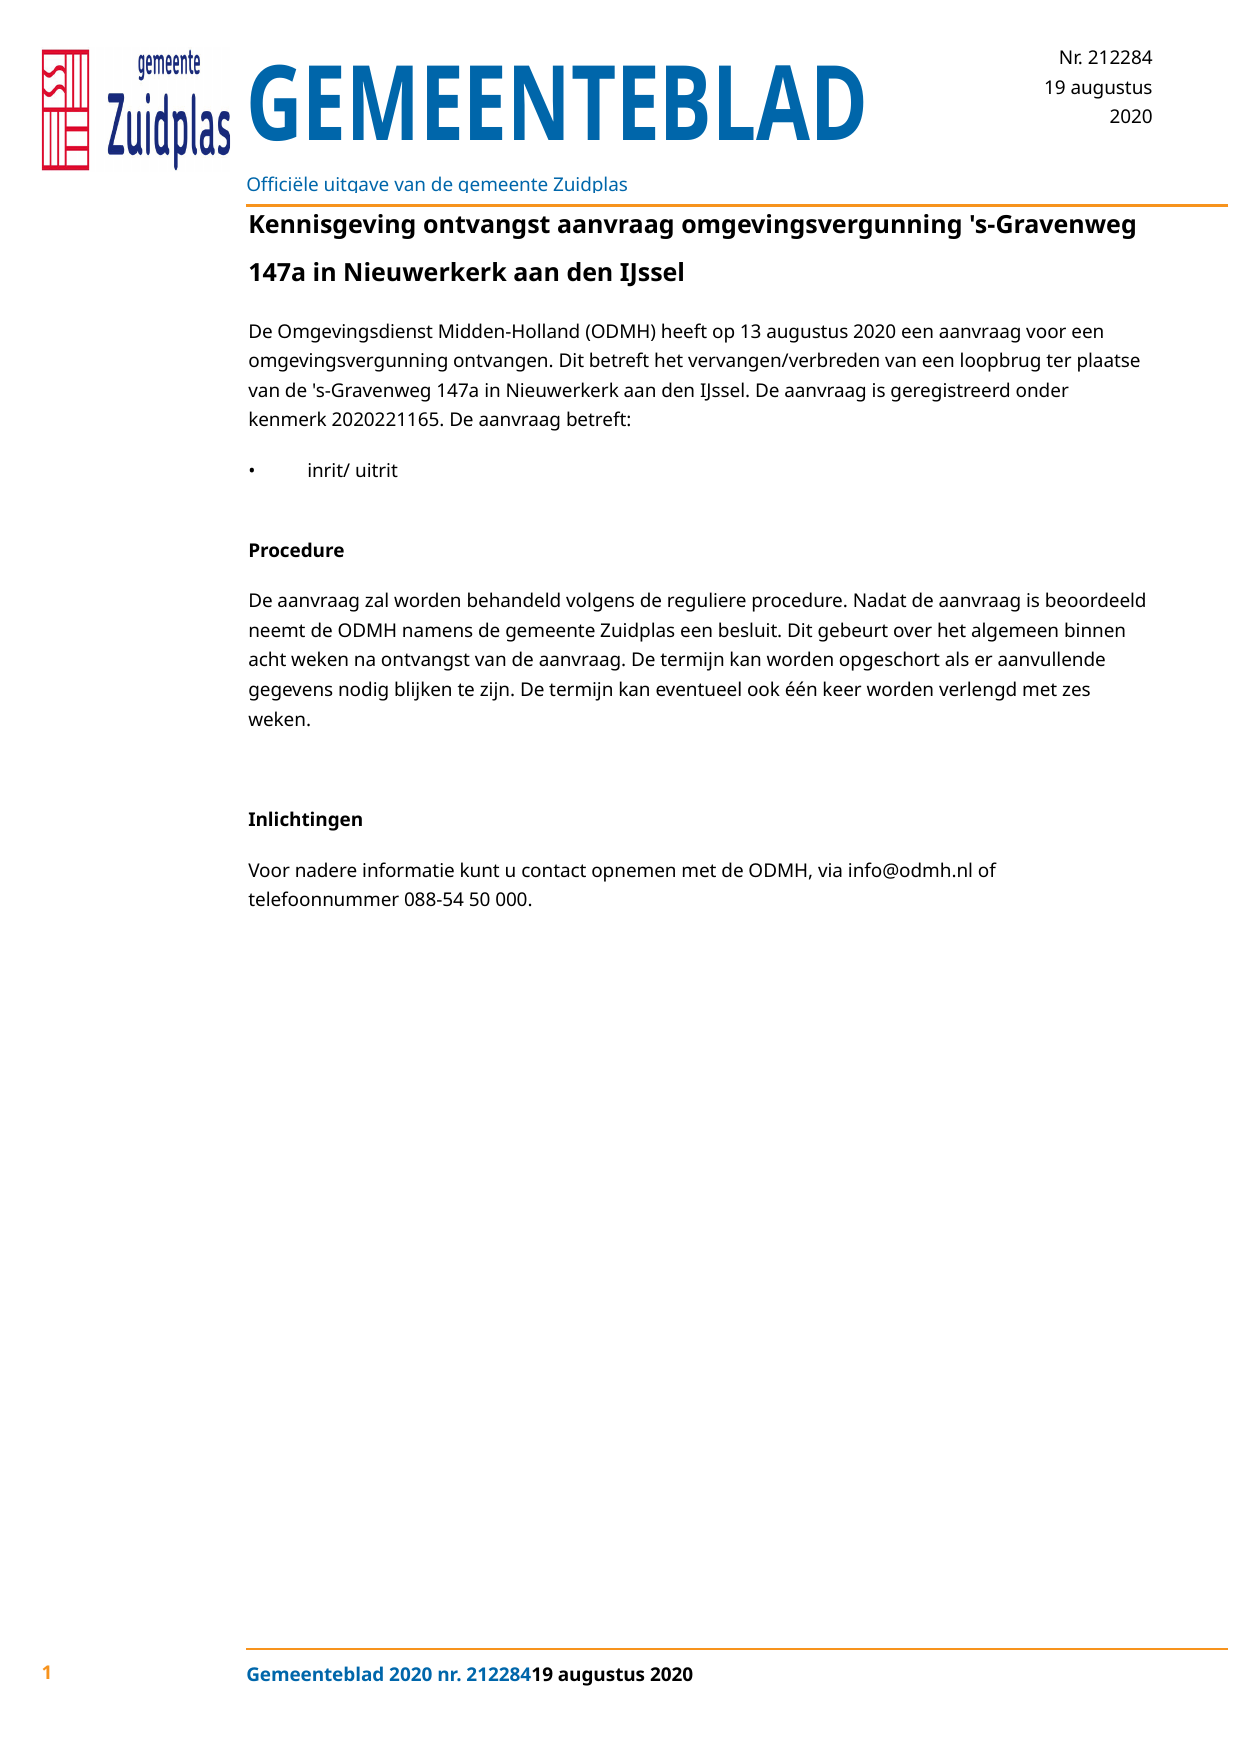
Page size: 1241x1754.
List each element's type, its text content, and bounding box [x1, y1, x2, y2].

text Voor nadere informatie kunt u contact opnemen met de ODMH, via info@odmh.nl of telefoonnummer 088-54 50 000. [248, 857, 1152, 912]
text Inlichtingen [248, 807, 1152, 832]
text De aanvraag zal worden behandeld volgens de reguliere procedure. Nadat de aanvraag is beoordeeld neemt de ODMH namens de gemeente Zuidplas een besluit. Dit gebeurt over het algemeen binnen acht weken na ontvangst van de aanvraag. De termijn kan worden opgeschort als er aanvullende gegevens nodig blijken te zijn. De termijn kan eventueel ook één keer worden verlengd met zes weken. [248, 587, 1152, 732]
text Kennisgeving ontvangst aanvraag omgevingsvergunning 's-Gravenweg 147a in Nieuwerkerk aan den IJssel [248, 207, 1152, 288]
text Procedure [248, 537, 1152, 563]
picture [41, 47, 231, 172]
list inrit/ uitrit [248, 457, 1152, 483]
text De Omgevingsdienst Midden-Holland (ODMH) heeft op 13 augustus 2020 een aanvraag voor een omgevingsvergunning ontvangen. Dit betreft het vervangen/verbreden van een loopbrug ter plaatse van de 's-Gravenweg 147a in Nieuwerkerk aan den IJssel. De aanvraag is geregistreerd onder kenmerk 2020221165. De aanvraag betreft: [248, 318, 1152, 432]
